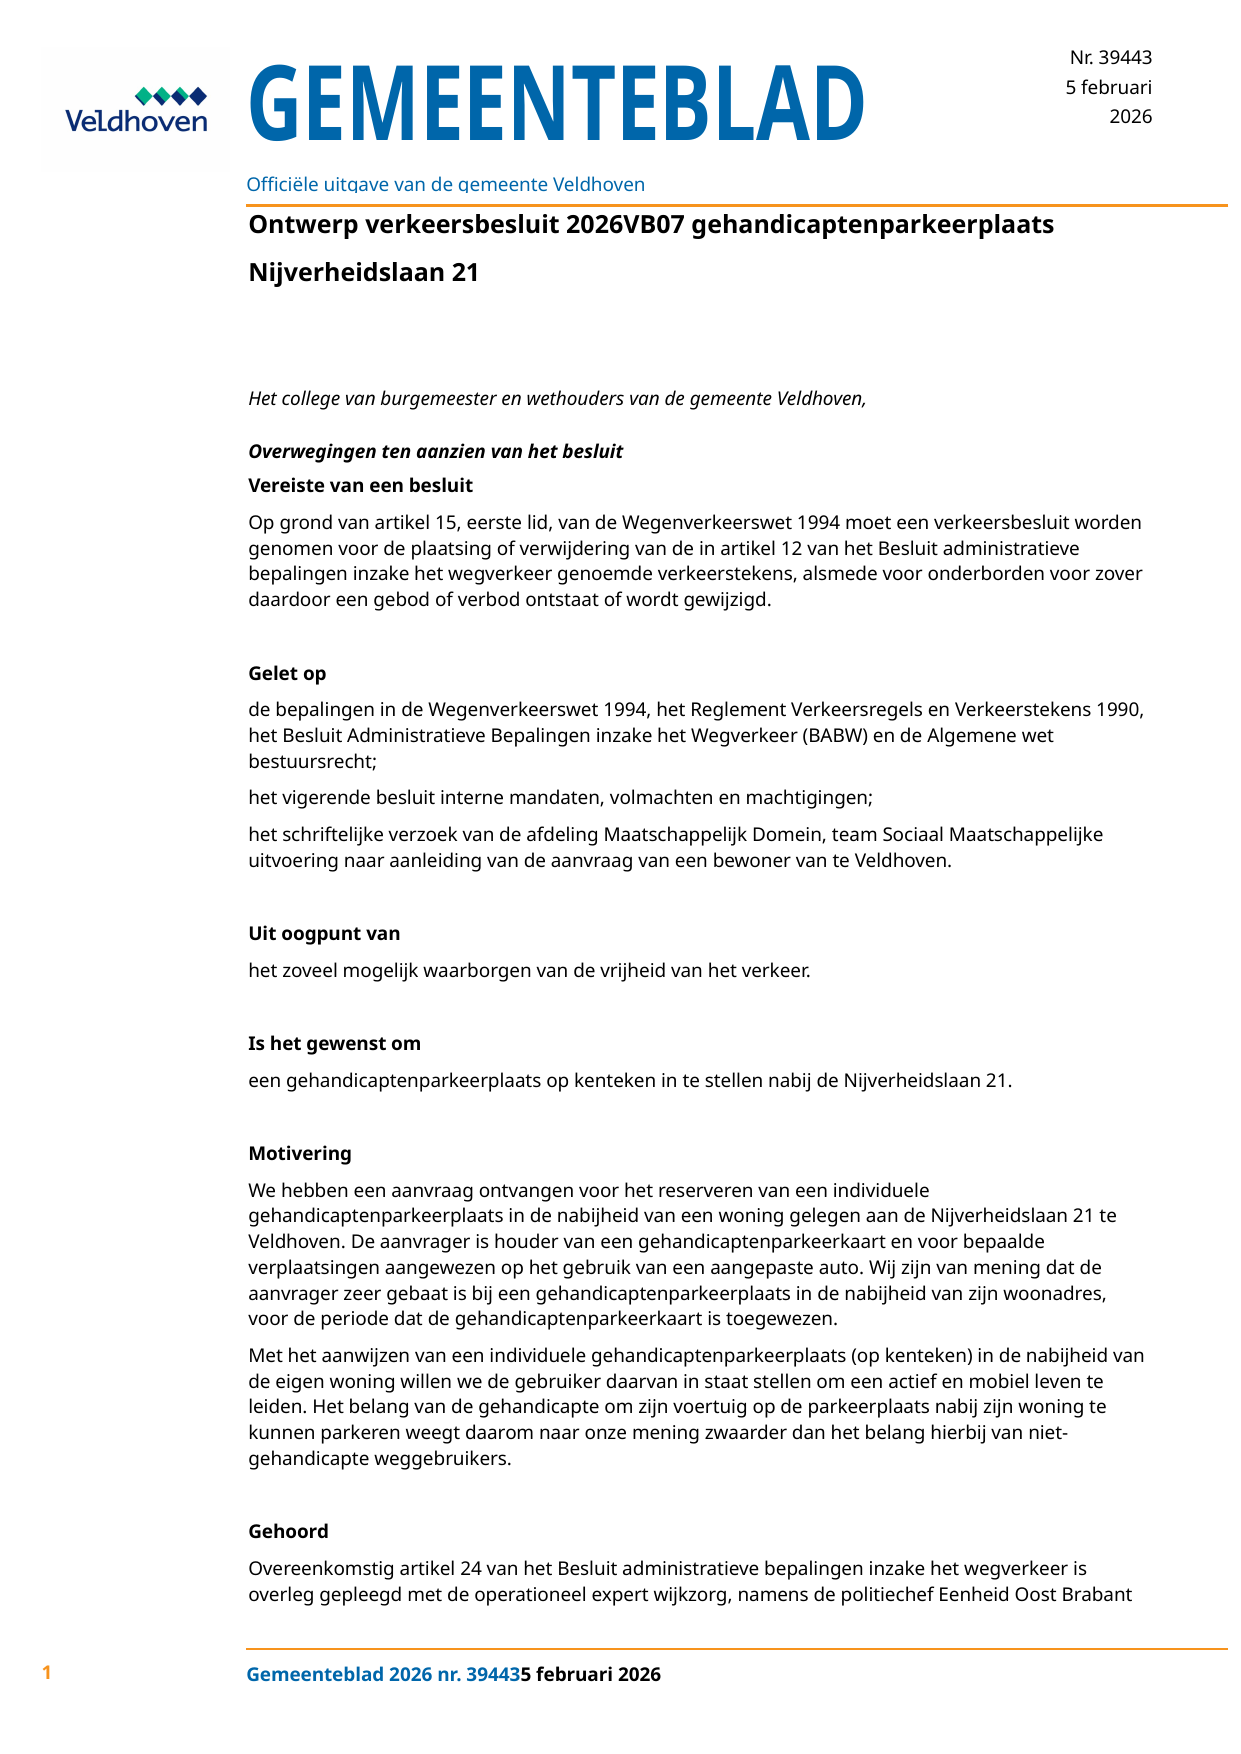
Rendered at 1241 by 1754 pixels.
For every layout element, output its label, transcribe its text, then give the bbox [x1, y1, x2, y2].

text Het college van burgemeester en wethouders van de gemeente Veldhoven, [248, 386, 1152, 411]
picture [41, 47, 231, 172]
text Overeenkomstig artikel 24 van het Besluit administratieve bepalingen inzake het wegverkeer is overleg gepleegd met de operationeel expert wijkzorg, namens de politiechef Eenheid Oost Brabant [248, 1555, 1152, 1607]
text een gehandicaptenparkeerplaats op kenteken in te stellen nabij de Nijverheidslaan 21. [248, 1067, 1152, 1093]
text het vigerende besluit interne mandaten, volmachten en machtigingen; [248, 784, 1152, 810]
text de bepalingen in de Wegenverkeerswet 1994, het Reglement Verkeersregels en Verkeerstekens 1990, het Besluit Administratieve Bepalingen inzake het Wegverkeer (BABW) en de Algemene wet bestuursrecht; [248, 696, 1152, 773]
text Uit oogpunt van [248, 920, 1152, 946]
text het zoveel mogelijk waarborgen van de vrijheid van het verkeer. [248, 957, 1152, 983]
text Op grond van artikel 15, eerste lid, van de Wegenverkeerswet 1994 moet een verkeersbesluit worden genomen voor de plaatsing of verwijdering van de in artikel 12 van het Besluit administratieve bepalingen inzake het wegverkeer genoemde verkeerstekens, alsmede voor onderborden voor zover daardoor een gebod of verbod ontstaat of wordt gewijzigd. [248, 509, 1152, 612]
text Gelet op [248, 660, 1152, 685]
text het schriftelijke verzoek van de afdeling Maatschappelijk Domein, team Sociaal Maatschappelijke uitvoering naar aanleiding van de aanvraag van een bewoner van te Veldhoven. [248, 821, 1152, 873]
text Motivering [248, 1140, 1152, 1166]
text Ontwerp verkeersbesluit 2026VB07 gehandicaptenparkeerplaats Nijverheidslaan 21 [248, 207, 1152, 288]
text Vereiste van een besluit [248, 472, 1152, 498]
text Gehoord [248, 1518, 1152, 1544]
text Met het aanwijzen van een individuele gehandicaptenparkeerplaats (op kenteken) in de nabijheid van de eigen woning willen we de gebruiker daarvan in staat stellen om een actief en mobiel leven te leiden. Het belang van de gehandicapte om zijn voertuig op de parkeerplaats nabij zijn woning te kunnen parkeren weegt daarom naar onze mening zwaarder dan het belang hierbij van niet-gehandicapte weggebruikers. [248, 1342, 1152, 1471]
text Overwegingen ten aanzien van het besluit [248, 438, 1152, 464]
text We hebben een aanvraag ontvangen voor het reserveren van een individuele gehandicaptenparkeerplaats in de nabijheid van een woning gelegen aan de Nijverheidslaan 21 te Veldhoven. De aanvrager is houder van een gehandicaptenparkeerkaart en voor bepaalde verplaatsingen aangewezen op het gebruik van een aangepaste auto. Wij zijn van mening dat de aanvrager zeer gebaat is bij een gehandicaptenparkeerplaats in de nabijheid van zijn woonadres, voor de periode dat de gehandicaptenparkeerkaart is toegewezen. [248, 1177, 1152, 1331]
text Is het gewenst om [248, 1030, 1152, 1056]
